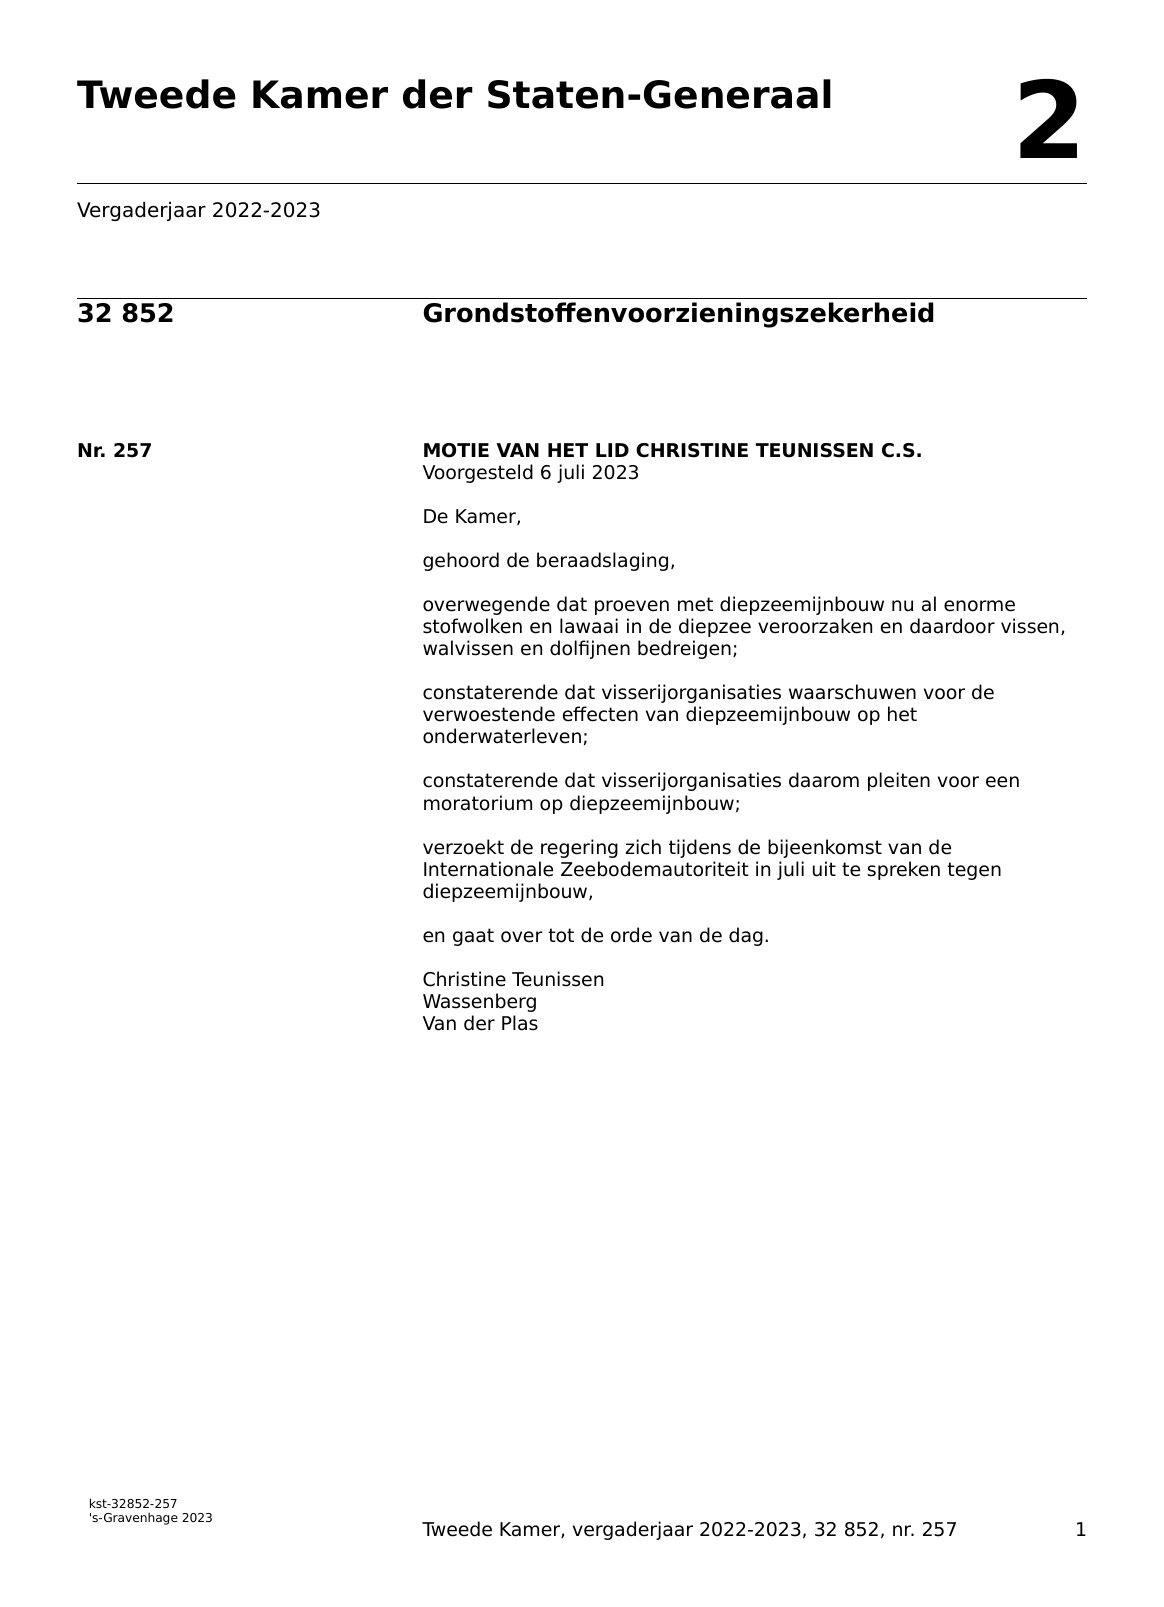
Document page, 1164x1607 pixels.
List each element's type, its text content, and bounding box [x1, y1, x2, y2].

text Christine Teunissen [422, 969, 1087, 991]
text Wassenberg [422, 991, 1087, 1013]
text verzoekt de regering zich tijdens de bijeenkomst van de Internationale Zeebodemautoriteit in juli uit te spreken tegen diepzeemijnbouw, [422, 837, 1087, 902]
table_cell Vergaderjaar 2022-2023 [77, 184, 1087, 298]
text constaterende dat visserijorganisaties waarschuwen voor de verwoestende effecten van diepzeemijnbouw op het onderwaterleven; [422, 682, 1087, 748]
text en gaat over tot de orde van de dag. [422, 925, 1087, 947]
text De Kamer, [422, 506, 1087, 528]
text Van der Plas [422, 1013, 1087, 1035]
subtitle 32 852 Grondstoffenvoorzieningszekerheid [77, 299, 1087, 329]
text 's-Gravenhage 2023 [88, 1511, 323, 1525]
table_header Tweede Kamer der Staten-Generaal [77, 59, 886, 183]
text Voorgesteld 6 juli 2023 [422, 462, 1087, 484]
text overwegende dat proeven met diepzeemijnbouw nu al enorme stofwolken en lawaai in de diepzee veroorzaken en daardoor vissen, walvissen en dolfijnen bedreigen; [422, 594, 1087, 660]
table_header 2 [886, 59, 1087, 183]
text gehoord de beraadslaging, [422, 550, 1087, 572]
subtitle Nr. 257 MOTIE VAN HET LID CHRISTINE TEUNISSEN C.S. [77, 440, 1087, 462]
text kst-32852-257 [88, 1497, 323, 1511]
text constaterende dat visserijorganisaties daarom pleiten voor een moratorium op diepzeemijnbouw; [422, 770, 1087, 814]
